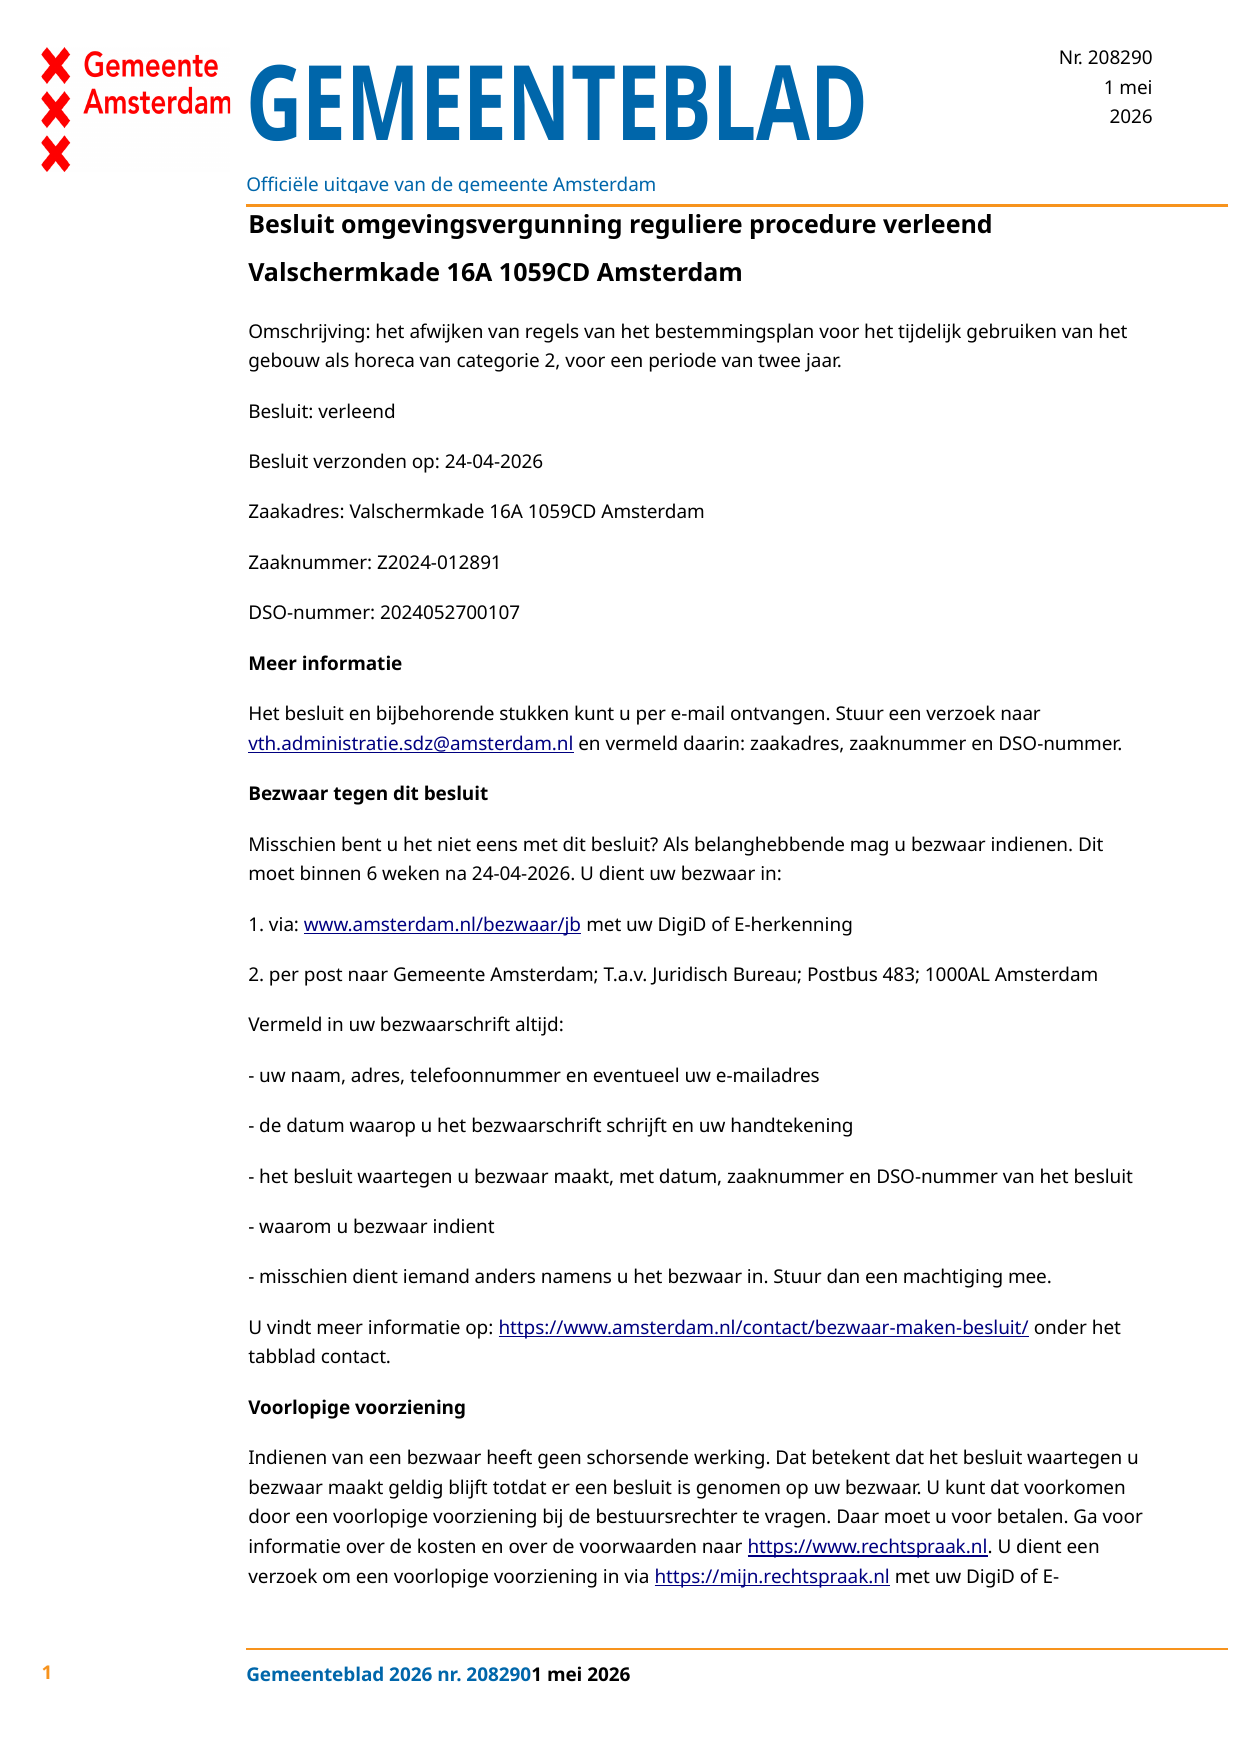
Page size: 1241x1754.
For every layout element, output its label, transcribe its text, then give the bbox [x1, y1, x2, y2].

text - waarom u bezwaar indient [248, 1213, 1152, 1239]
text - misschien dient iemand anders namens u het bezwaar in. Stuur dan een machtiging mee. [248, 1264, 1152, 1289]
text Omschrijving: het afwijken van regels van het bestemmingsplan voor het tijdelijk gebruiken van het gebouw als horeca van categorie 2, voor een periode van twee jaar. [248, 318, 1152, 373]
text Meer informatie [248, 650, 1152, 676]
text Besluit: verleend [248, 398, 1152, 424]
text - de datum waarop u het bezwaarschrift schrijft en uw handtekening [248, 1112, 1152, 1138]
text Bezwaar tegen dit besluit [248, 780, 1152, 806]
text DSO-nummer: 2024052700107 [248, 599, 1152, 625]
text 2. per post naar Gemeente Amsterdam; T.a.v. Juridisch Bureau; Postbus 483; 1000AL Amsterdam [248, 961, 1152, 987]
text 1. via: www.amsterdam.nl/bezwaar/jb met uw DigiD of E-herkenning [248, 911, 1152, 937]
text Zaakadres: Valschermkade 16A 1059CD Amsterdam [248, 499, 1152, 524]
text Besluit omgevingsvergunning reguliere procedure verleend Valschermkade 16A 1059CD Amsterdam [248, 207, 1152, 288]
text Indienen van een bezwaar heeft geen schorsende werking. Dat betekent dat het besluit waartegen u bezwaar maakt geldig blijft totdat er een besluit is genomen op uw bezwaar. U kunt dat voorkomen door een voorlopige voorziening bij de bestuursrechter te vragen. Daar moet u voor betalen. Ga voor informatie over de kosten en over de voorwaarden naar https://www.rechtspraak.nl. U dient een verzoek om een voorlopige voorziening in via https://mijn.rechtspraak.nl met uw DigiD of E- [248, 1444, 1152, 1589]
text Vermeld in uw bezwaarschrift altijd: [248, 1012, 1152, 1037]
text Voorlopige voorziening [248, 1394, 1152, 1420]
text U vindt meer informatie op: https://www.amsterdam.nl/contact/bezwaar-maken-besluit/ onder het tabblad contact. [248, 1314, 1152, 1369]
text Besluit verzonden op: 24-04-2026 [248, 448, 1152, 474]
text Misschien bent u het niet eens met dit besluit? Als belanghebbende mag u bezwaar indienen. Dit moet binnen 6 weken na 24-04-2026. U dient uw bezwaar in: [248, 831, 1152, 886]
text - het besluit waartegen u bezwaar maakt, met datum, zaaknummer en DSO-nummer van het besluit [248, 1163, 1152, 1189]
picture [41, 47, 231, 172]
text Zaaknummer: Z2024-012891 [248, 549, 1152, 575]
text - uw naam, adres, telefoonnummer en eventueel uw e-mailadres [248, 1062, 1152, 1088]
text Het besluit en bijbehorende stukken kunt u per e-mail ontvangen. Stuur een verzoek naar vth.administratie.sdz@amsterdam.nl en vermeld daarin: zaakadres, zaaknummer en DSO-nummer. [248, 700, 1152, 756]
